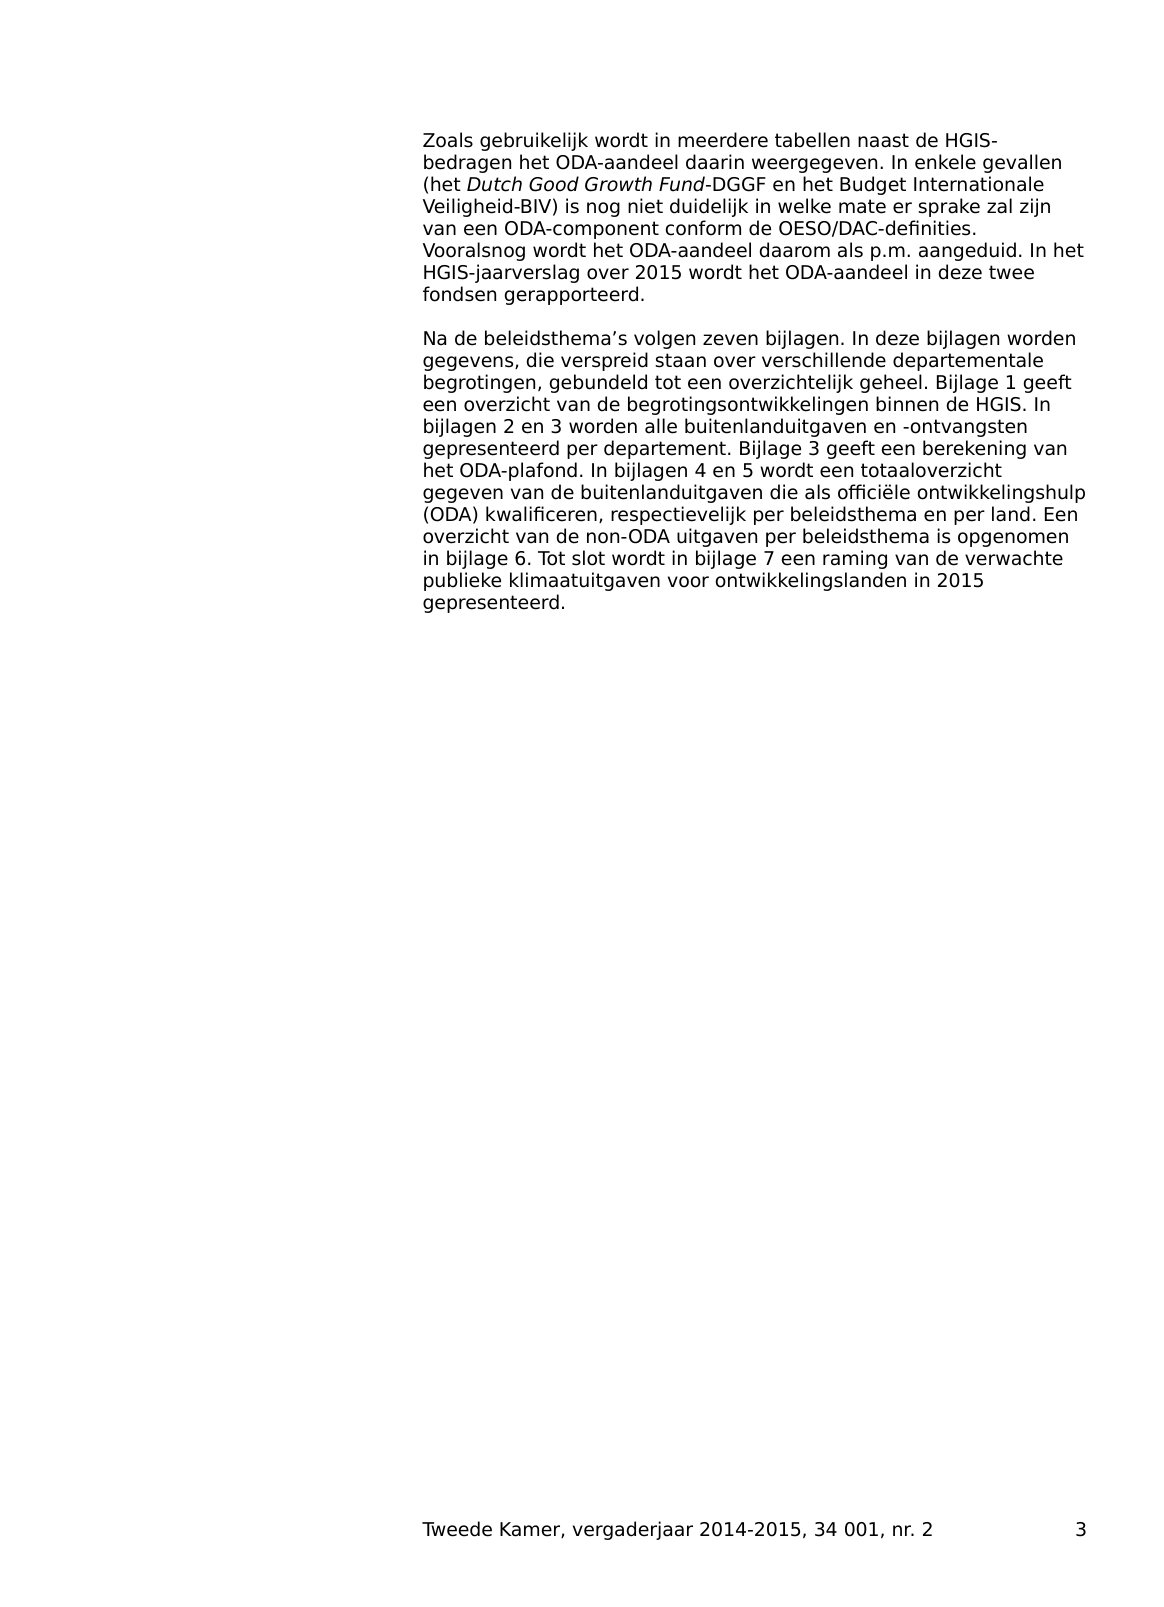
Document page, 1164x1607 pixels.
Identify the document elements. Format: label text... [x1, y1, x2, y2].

text Zoals gebruikelijk wordt in meerdere tabellen naast de HGIS-bedragen het ODA-aandeel daarin weergegeven. In enkele gevallen (het Dutch Good Growth Fund-DGGF en het Budget Internationale Veiligheid-BIV) is nog niet duidelijk in welke mate er sprake zal zijn van een ODA-component conform de OESO/DAC-definities. Vooralsnog wordt het ODA-aandeel daarom als p.m. aangeduid. In het HGIS-jaarverslag over 2015 wordt het ODA-aandeel in deze twee fondsen gerapporteerd. [422, 130, 1087, 306]
text Na de beleidsthema’s volgen zeven bijlagen. In deze bijlagen worden gegevens, die verspreid staan over verschillende departementale begrotingen, gebundeld tot een overzichtelijk geheel. Bijlage 1 geeft een overzicht van de begrotingsontwikkelingen binnen de HGIS. In bijlagen 2 en 3 worden alle buitenlanduitgaven en -ontvangsten gepresenteerd per departement. Bijlage 3 geeft een berekening van het ODA-plafond. In bijlagen 4 en 5 wordt een totaaloverzicht gegeven van de buitenlanduitgaven die als officiële ontwikkelingshulp (ODA) kwalificeren, respectievelijk per beleidsthema en per land. Een overzicht van de non-ODA uitgaven per beleidsthema is opgenomen in bijlage 6. Tot slot wordt in bijlage 7 een raming van de verwachte publieke klimaatuitgaven voor ontwikkelingslanden in 2015 gepresenteerd. [422, 328, 1087, 614]
